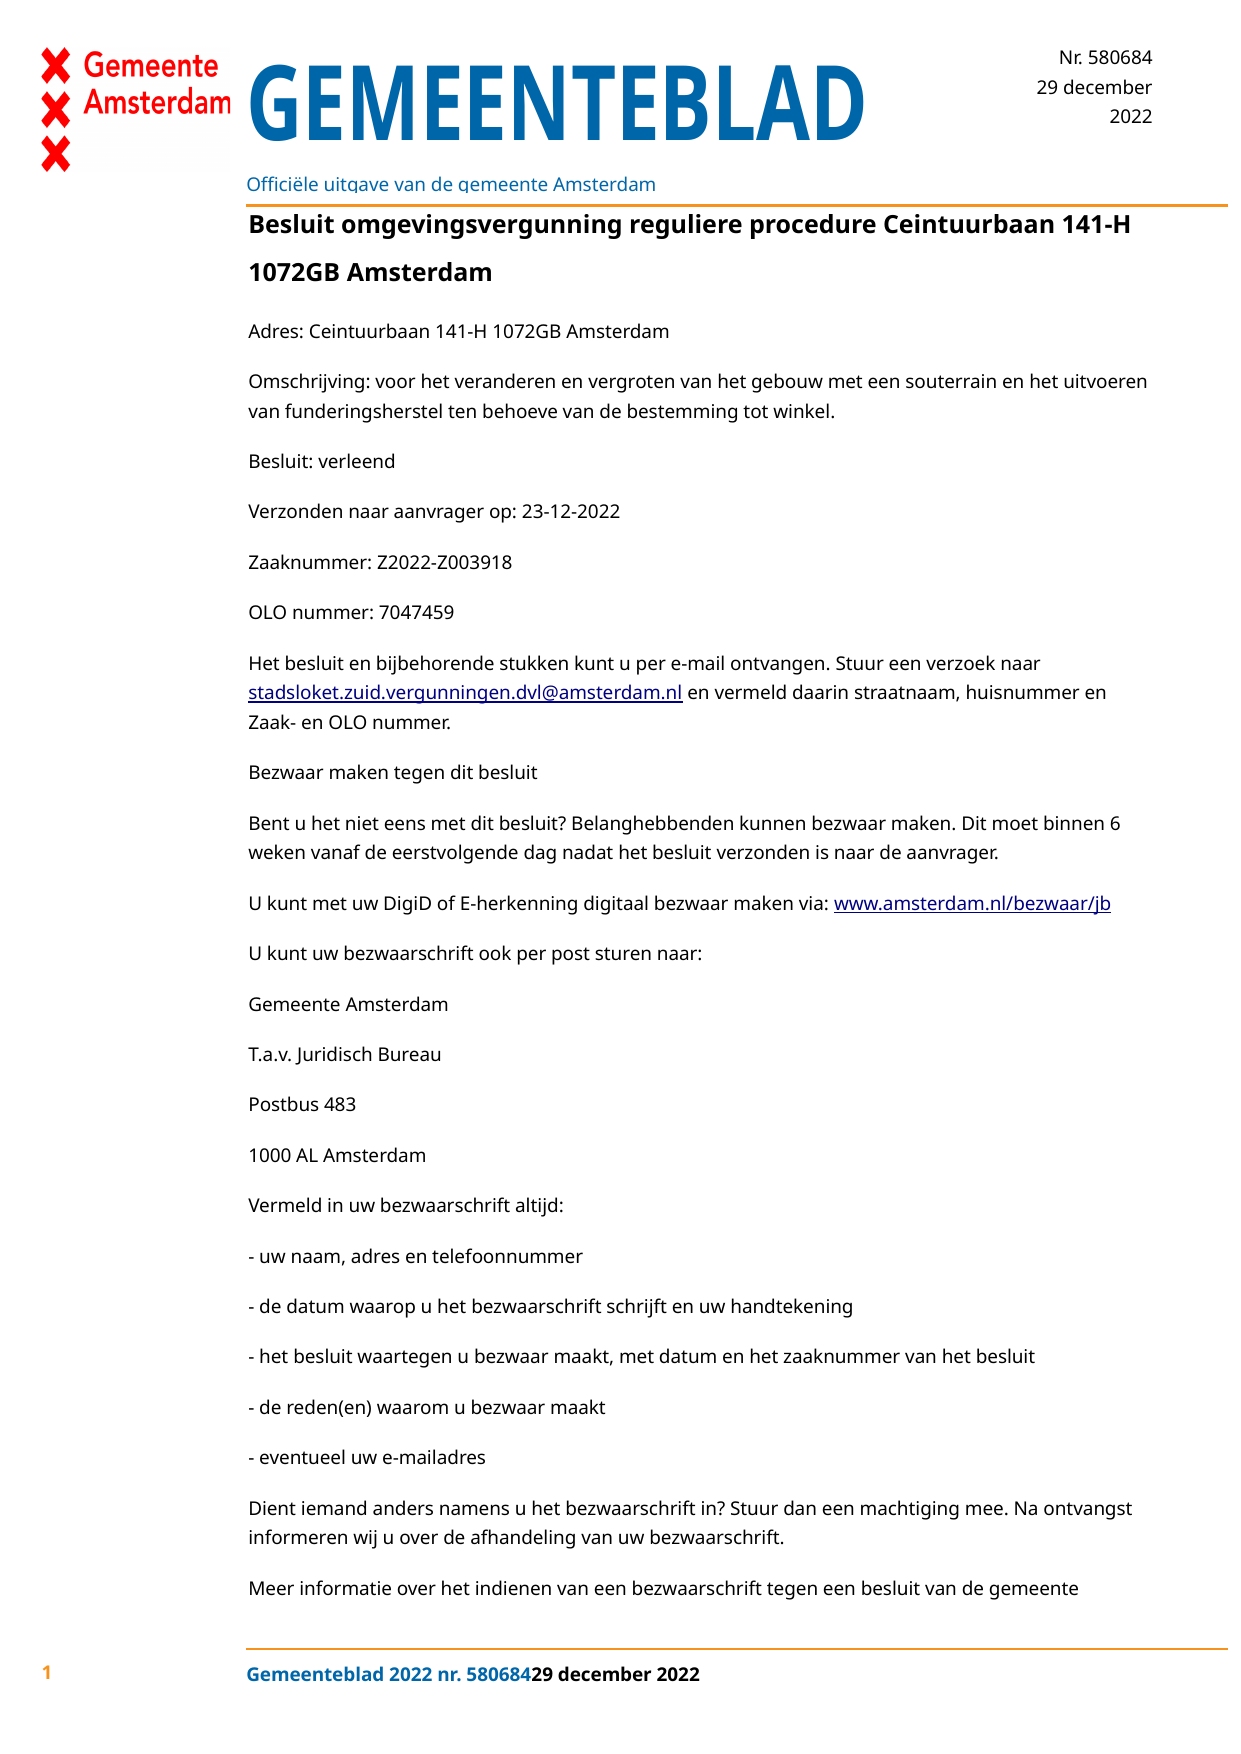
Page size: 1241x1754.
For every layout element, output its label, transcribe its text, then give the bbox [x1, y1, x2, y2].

text OLO nummer: 7047459 [248, 599, 1152, 625]
text Gemeente Amsterdam [248, 991, 1152, 1017]
text - de reden(en) waarom u bezwaar maakt [248, 1394, 1152, 1420]
text U kunt uw bezwaarschrift ook per post sturen naar: [248, 940, 1152, 966]
text - de datum waarop u het bezwaarschrift schrijft en uw handtekening [248, 1293, 1152, 1319]
text Postbus 483 [248, 1092, 1152, 1117]
text T.a.v. Juridisch Bureau [248, 1041, 1152, 1067]
text Dient iemand anders namens u het bezwaarschrift in? Stuur dan een machtiging mee. Na ontvangst informeren wij u over de afhandeling van uw bezwaarschrift. [248, 1495, 1152, 1550]
text Bent u het niet eens met dit besluit? Belanghebbenden kunnen bezwaar maken. Dit moet binnen 6 weken vanaf de eerstvolgende dag nadat het besluit verzonden is naar de aanvrager. [248, 810, 1152, 865]
text Zaaknummer: Z2022-Z003918 [248, 549, 1152, 575]
text Bezwaar maken tegen dit besluit [248, 759, 1152, 785]
picture [41, 47, 231, 172]
text Vermeld in uw bezwaarschrift altijd: [248, 1192, 1152, 1218]
text - eventueel uw e-mailadres [248, 1444, 1152, 1470]
text - het besluit waartegen u bezwaar maakt, met datum en het zaaknummer van het besluit [248, 1344, 1152, 1369]
text Besluit: verleend [248, 448, 1152, 474]
text U kunt met uw DigiD of E-herkenning digitaal bezwaar maken via: www.amsterdam.nl/bezwaar/jb [248, 890, 1152, 916]
text Meer informatie over het indienen van een bezwaarschrift tegen een besluit van de gemeente [248, 1575, 1152, 1601]
text Het besluit en bijbehorende stukken kunt u per e-mail ontvangen. Stuur een verzoek naar stadsloket.zuid.vergunningen.dvl@amsterdam.nl en vermeld daarin straatnaam, huisnummer en Zaak- en OLO nummer. [248, 650, 1152, 735]
text - uw naam, adres en telefoonnummer [248, 1243, 1152, 1269]
text Omschrijving: voor het veranderen en vergroten van het gebouw met een souterrain en het uitvoeren van funderingsherstel ten behoeve van de bestemming tot winkel. [248, 368, 1152, 424]
text Adres: Ceintuurbaan 141-H 1072GB Amsterdam [248, 318, 1152, 344]
text 1000 AL Amsterdam [248, 1142, 1152, 1168]
text Besluit omgevingsvergunning reguliere procedure Ceintuurbaan 141-H 1072GB Amsterdam [248, 207, 1152, 288]
text Verzonden naar aanvrager op: 23-12-2022 [248, 499, 1152, 524]
